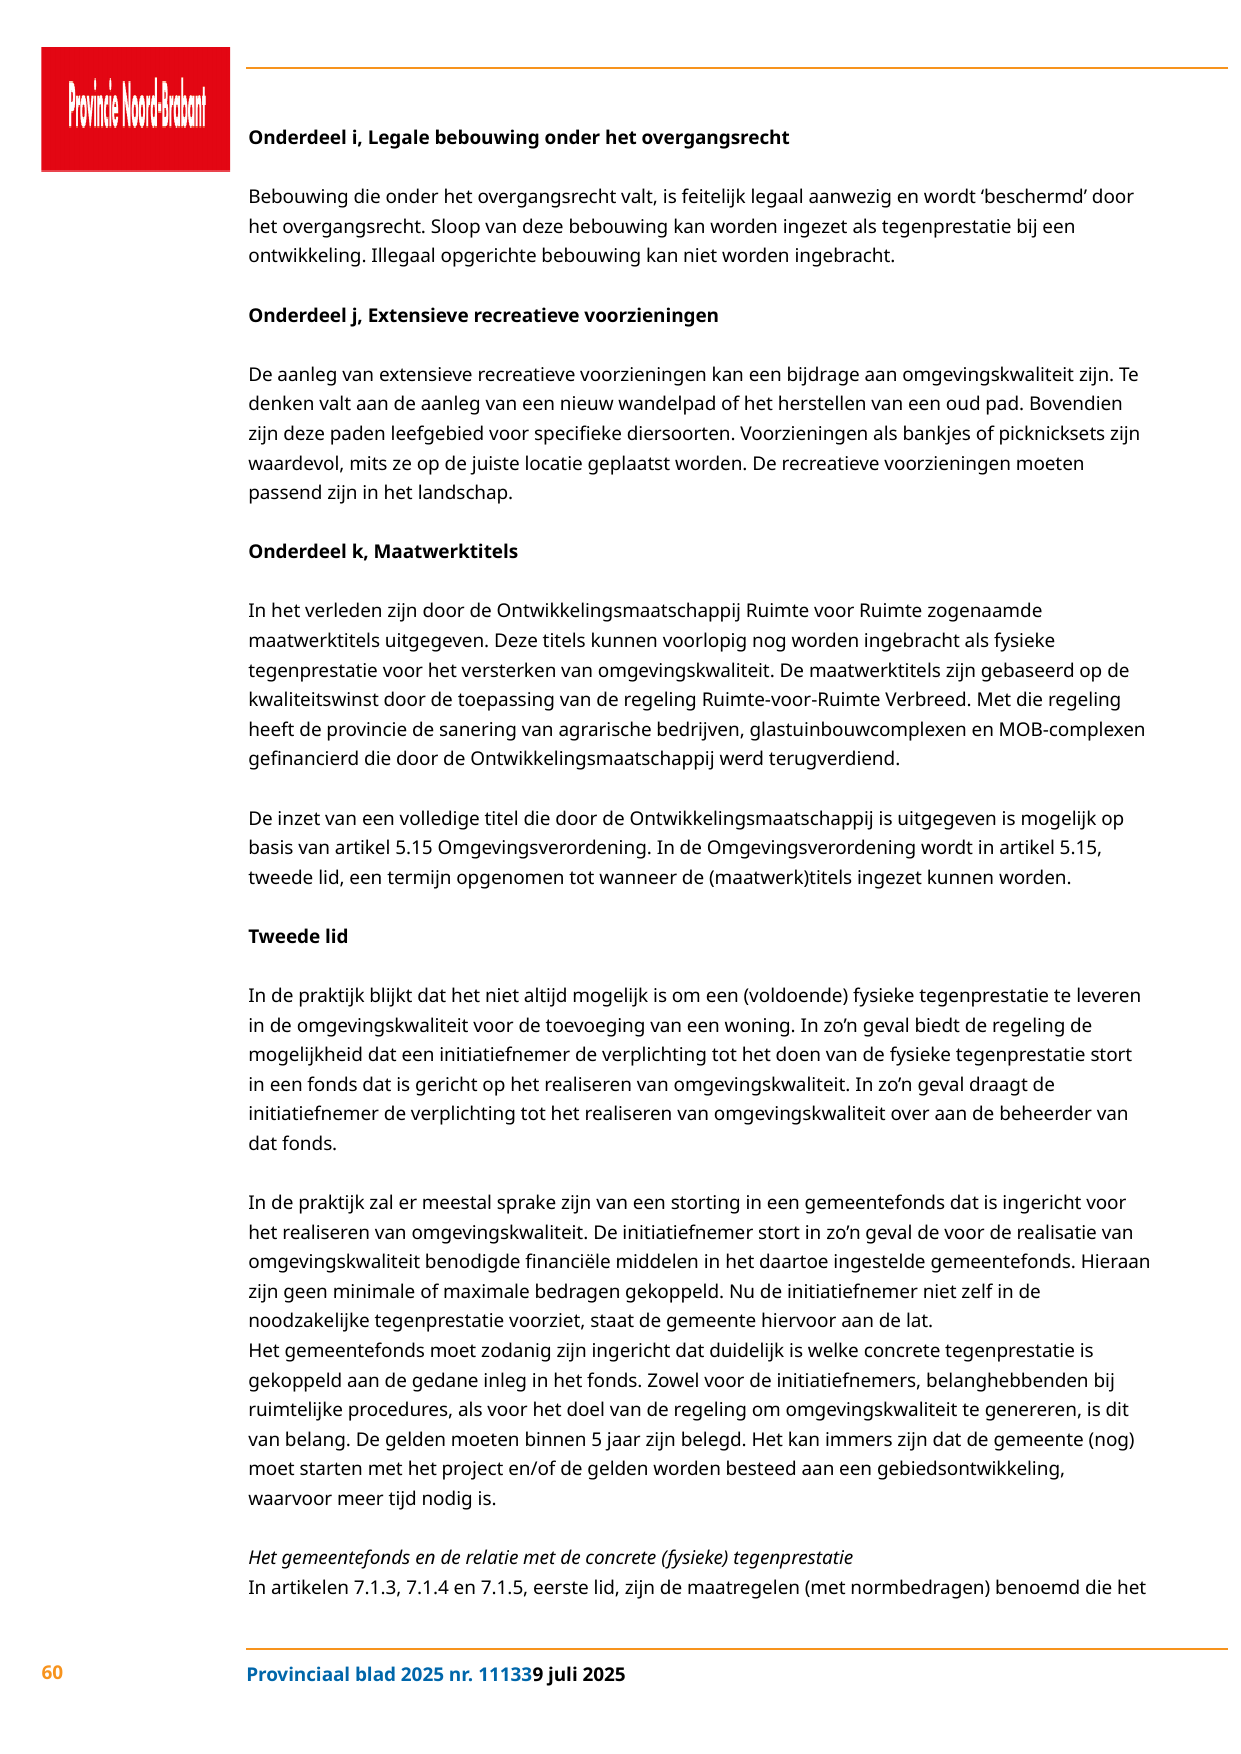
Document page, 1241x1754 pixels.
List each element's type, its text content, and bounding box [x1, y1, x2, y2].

text In de praktijk blijkt dat het niet altijd mogelijk is om een (voldoende) fysieke tegenprestatie te leveren in de omgevingskwaliteit voor de toevoeging van een woning. In zo’n geval biedt de regeling de mogelijkheid dat een initiatiefnemer de verplichting tot het doen van de fysieke tegenprestatie stort in een fonds dat is gericht op het realiseren van omgevingskwaliteit. In zo’n geval draagt de initiatiefnemer de verplichting tot het realiseren van omgevingskwaliteit over aan de beheerder van dat fonds. [248, 982, 1152, 1156]
text In het verleden zijn door de Ontwikkelingsmaatschappij Ruimte voor Ruimte zogenaamde maatwerktitels uitgegeven. Deze titels kunnen voorlopig nog worden ingebracht als fysieke tegenprestatie voor het versterken van omgevingskwaliteit. De maatwerktitels zijn gebaseerd op de kwaliteitswinst door de toepassing van de regeling Ruimte-voor-Ruimte Verbreed. Met die regeling heeft de provincie de sanering van agrarische bedrijven, glastuinbouwcomplexen en MOB-complexen gefinancierd die door de Ontwikkelingsmaatschappij werd terugverdiend. [248, 598, 1152, 771]
text De inzet van een volledige titel die door de Ontwikkelingsmaatschappij is uitgegeven is mogelijk op basis van artikel 5.15 Omgevingsverordening. In de Omgevingsverordening wordt in artikel 5.15, tweede lid, een termijn opgenomen tot wanneer de (maatwerk)titels ingezet kunnen worden. [248, 805, 1152, 890]
text Bebouwing die onder het overgangsrecht valt, is feitelijk legaal aanwezig en wordt ‘beschermd’ door het overgangsrecht. Sloop van deze bebouwing kan worden ingezet als tegenprestatie bij een ontwikkeling. Illegaal opgerichte bebouwing kan niet worden ingebracht. [248, 183, 1152, 268]
text Onderdeel k, Maatwerktitels [248, 538, 1152, 564]
text In de praktijk zal er meestal sprake zijn van een storting in een gemeentefonds dat is ingericht voor het realiseren van omgevingskwaliteit. De initiatiefnemer stort in zo’n geval de voor de realisatie van omgevingskwaliteit benodigde financiële middelen in het daartoe ingestelde gemeentefonds. Hieraan zijn geen minimale of maximale bedragen gekoppeld. Nu de initiatiefnemer niet zelf in de noodzakelijke tegenprestatie voorziet, staat de gemeente hiervoor aan de lat. [248, 1189, 1152, 1333]
picture [41, 47, 231, 172]
text Onderdeel i, Legale bebouwing onder het overgangsrecht [248, 124, 1152, 150]
text De aanleg van extensieve recreatieve voorzieningen kan een bijdrage aan omgevingskwaliteit zijn. Te denken valt aan de aanleg van een nieuw wandelpad of het herstellen van een oud pad. Bovendien zijn deze paden leefgebied voor specifieke diersoorten. Voorzieningen als bankjes of picknicksets zijn waardevol, mits ze op de juiste locatie geplaatst worden. De recreatieve voorzieningen moeten passend zijn in het landschap. [248, 361, 1152, 505]
text Het gemeentefonds moet zodanig zijn ingericht dat duidelijk is welke concrete tegenprestatie is gekoppeld aan de gedane inleg in het fonds. Zowel voor de initiatiefnemers, belanghebbenden bij ruimtelijke procedures, als voor het doel van de regeling om omgevingskwaliteit te genereren, is dit van belang. De gelden moeten binnen 5 jaar zijn belegd. Het kan immers zijn dat de gemeente (nog) moet starten met het project en/of de gelden worden besteed aan een gebiedsontwikkeling, waarvoor meer tijd nodig is. [248, 1337, 1152, 1511]
text Onderdeel j, Extensieve recreatieve voorzieningen [248, 302, 1152, 328]
text In artikelen 7.1.3, 7.1.4 en 7.1.5, eerste lid, zijn de maatregelen (met normbedragen) benoemd die het [248, 1574, 1152, 1600]
text Tweede lid [248, 923, 1152, 949]
text Het gemeentefonds en de relatie met de concrete (fysieke) tegenprestatie [248, 1544, 1152, 1570]
